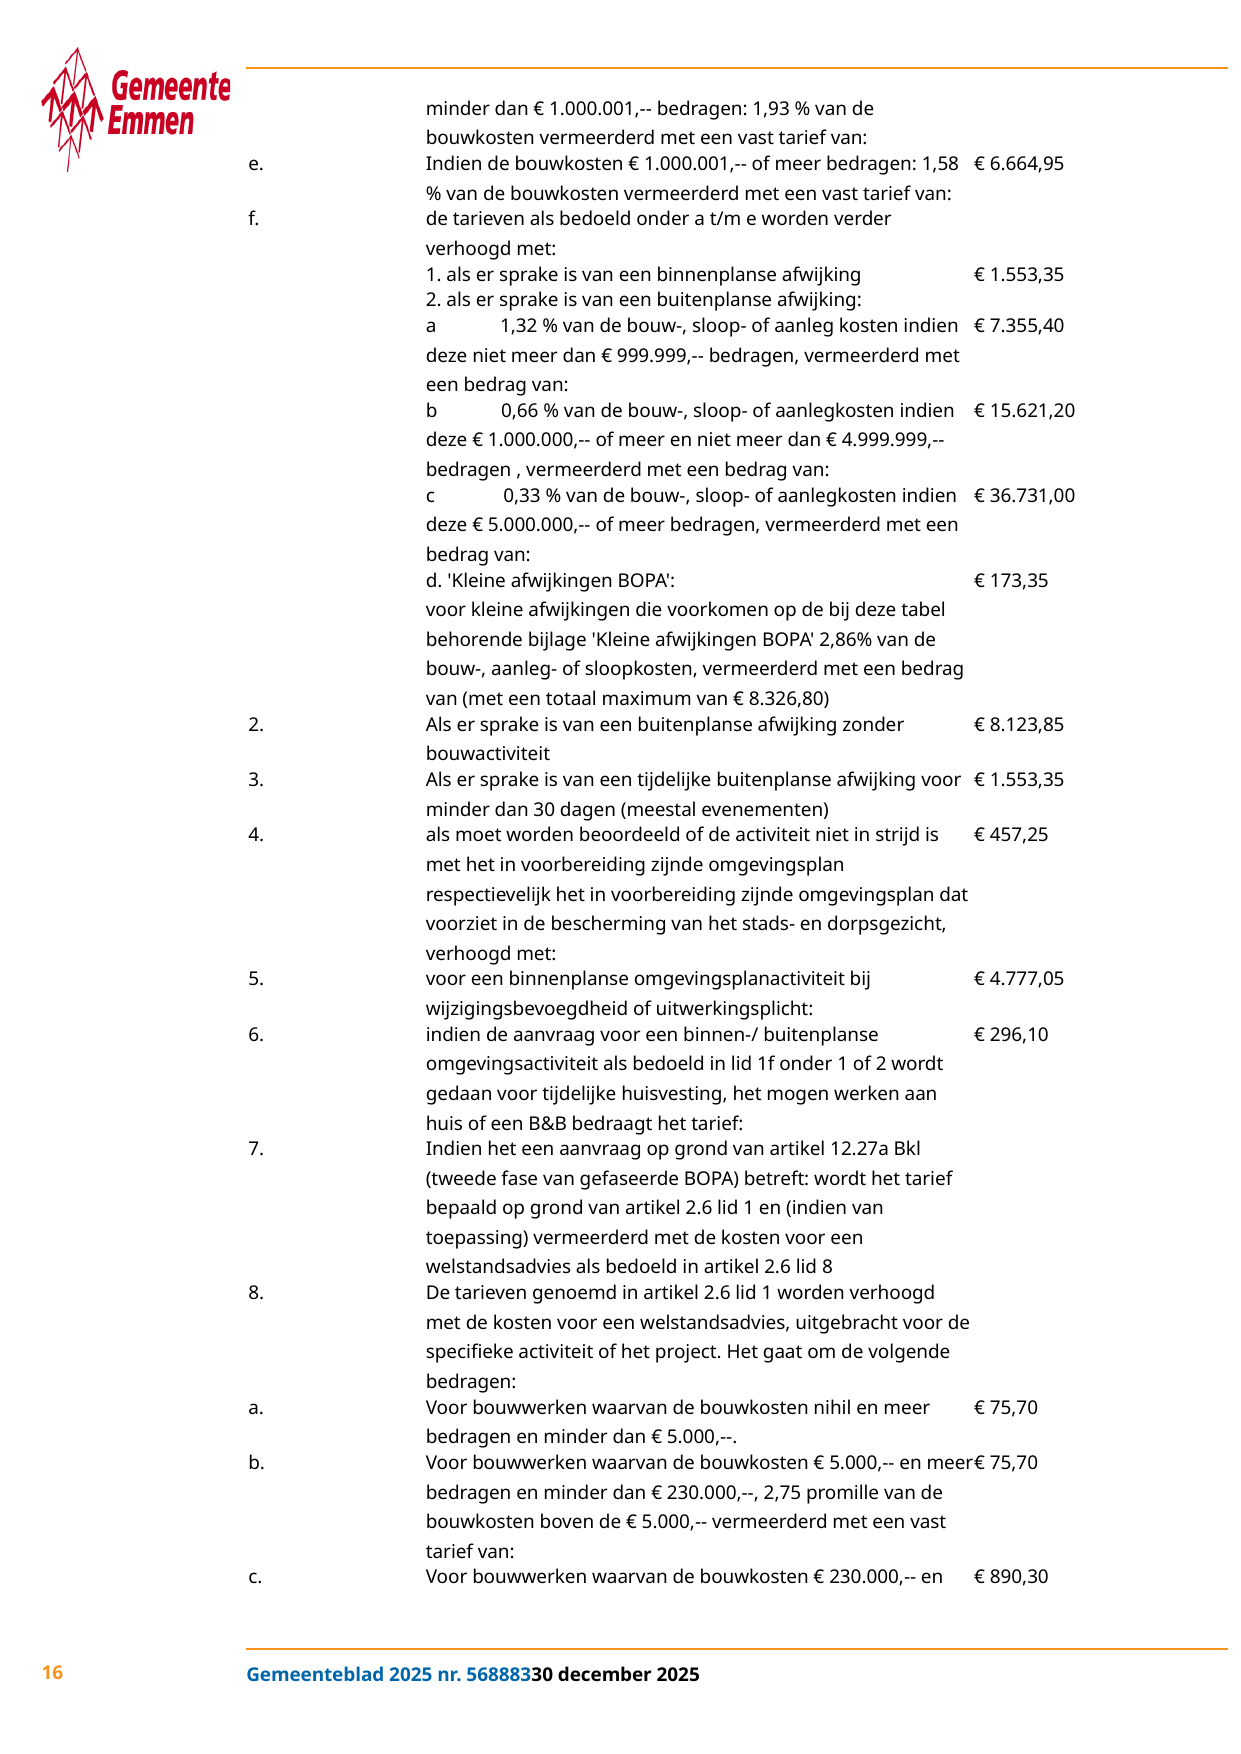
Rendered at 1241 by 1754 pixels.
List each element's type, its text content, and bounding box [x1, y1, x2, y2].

table_cell [248, 261, 426, 286]
table_cell minder dan € 1.000.001,-- bedragen: 1,93 % van de bouwkosten vermeerderd met een vast tarief van: [426, 95, 974, 150]
table_cell [248, 397, 426, 482]
table_cell 1. als er sprake is van een binnenplanse afwijking [426, 261, 974, 286]
table_cell [248, 482, 426, 567]
table_cell Voor bouwwerken waarvan de bouwkosten € 230.000,-- en [426, 1564, 974, 1589]
table_cell [248, 286, 426, 312]
table_cell 3. [248, 766, 426, 822]
table_cell [974, 286, 1152, 312]
table_cell 4. [248, 822, 426, 966]
table_cell € 8.123,85 [974, 711, 1152, 766]
table_cell € 1.553,35 [974, 766, 1152, 822]
table_cell Indien de bouwkosten € 1.000.001,-- of meer bedragen: 1,58 % van de bouwkosten vermeerderd met een vast tarief van: [426, 150, 974, 205]
table_cell € 75,70 [974, 1449, 1152, 1564]
table_cell € 6.664,95 [974, 150, 1152, 205]
table_cell € 36.731,00 [974, 482, 1152, 567]
table_cell 2. als er sprake is van een buitenplanse afwijking: [426, 286, 974, 312]
table_cell indien de aanvraag voor een binnen-/ buitenplanse omgevingsactiviteit als bedoeld in lid 1f onder 1 of 2 wordt gedaan voor tijdelijke huisvesting, het mogen werken aan huis of een B&B bedraagt het tarief: [426, 1021, 974, 1135]
table_cell € 1.553,35 [974, 261, 1152, 286]
table_cell [974, 95, 1152, 150]
table_cell Voor bouwwerken waarvan de bouwkosten nihil en meer bedragen en minder dan € 5.000,--. [426, 1394, 974, 1449]
table_cell e. [248, 150, 426, 205]
table_cell 2. [248, 711, 426, 766]
table_cell Indien het een aanvraag op grond van artikel 12.27a Bkl (tweede fase van gefaseerde BOPA) betreft: wordt het tarief bepaald op grond van artikel 2.6 lid 1 en (indien van toepassing) vermeerderd met de kosten voor een welstandsadvies als bedoeld in artikel 2.6 lid 8 [426, 1135, 974, 1279]
table_cell a. [248, 1394, 426, 1449]
table_cell € 15.621,20 [974, 397, 1152, 482]
table_cell a 1,32 % van de bouw-, sloop- of aanleg kosten indien deze niet meer dan € 999.999,-- bedragen, vermeerderd met een bedrag van: [426, 312, 974, 397]
table_cell De tarieven genoemd in artikel 2.6 lid 1 worden verhoogd met de kosten voor een welstandsadvies, uitgebracht voor de specifieke activiteit of het project. Het gaat om de volgende bedragen: [426, 1280, 974, 1394]
table_cell [974, 1135, 1152, 1279]
table_cell 8. [248, 1280, 426, 1394]
table_cell € 457,25 [974, 822, 1152, 966]
table_cell 7. [248, 1135, 426, 1279]
table_cell Als er sprake is van een buitenplanse afwijking zonder bouwactiviteit [426, 711, 974, 766]
table_cell f. [248, 205, 426, 261]
table_cell € 173,35 [974, 567, 1152, 711]
table_cell 5. [248, 966, 426, 1021]
table_cell de tarieven als bedoeld onder a t/m e worden verder verhoogd met: [426, 205, 974, 261]
table_cell 6. [248, 1021, 426, 1135]
table_cell € 4.777,05 [974, 966, 1152, 1021]
table_cell € 296,10 [974, 1021, 1152, 1135]
table_cell d. 'Kleine afwijkingen BOPA': voor kleine afwijkingen die voorkomen op de bij deze tabel behorende bijlage 'Kleine afwijkingen BOPA' 2,86% van de bouw-, aanleg- of sloopkosten, vermeerderd met een bedrag van (met een totaal maximum van € 8.326,80) [426, 567, 974, 711]
table_cell b 0,66 % van de bouw-, sloop- of aanlegkosten indien deze € 1.000.000,-- of meer en niet meer dan € 4.999.999,-- bedragen , vermeerderd met een bedrag van: [426, 397, 974, 482]
table_cell € 75,70 [974, 1394, 1152, 1449]
table_cell voor een binnenplanse omgevingsplanactiviteit bij wijzigingsbevoegdheid of uitwerkingsplicht: [426, 966, 974, 1021]
table_cell [974, 1280, 1152, 1394]
table_cell b. [248, 1449, 426, 1564]
table_cell c 0,33 % van de bouw-, sloop- of aanlegkosten indien deze € 5.000.000,-- of meer bedragen, vermeerderd met een bedrag van: [426, 482, 974, 567]
table_cell [248, 312, 426, 397]
table_cell € 890,30 [974, 1564, 1152, 1589]
table_cell [248, 567, 426, 711]
table_cell als moet worden beoordeeld of de activiteit niet in strijd is met het in voorbereiding zijnde omgevingsplan respectievelijk het in voorbereiding zijnde omgevingsplan dat voorziet in de bescherming van het stads- en dorpsgezicht, verhoogd met: [426, 822, 974, 966]
table_cell Voor bouwwerken waarvan de bouwkosten € 5.000,-- en meer bedragen en minder dan € 230.000,--, 2,75 promille van de bouwkosten boven de € 5.000,-- vermeerderd met een vast tarief van: [426, 1449, 974, 1564]
table_cell Als er sprake is van een tijdelijke buitenplanse afwijking voor minder dan 30 dagen (meestal evenementen) [426, 766, 974, 822]
picture [41, 47, 231, 172]
table_cell [248, 95, 426, 150]
table_cell c. [248, 1564, 426, 1589]
table_cell € 7.355,40 [974, 312, 1152, 397]
table_cell [974, 205, 1152, 261]
